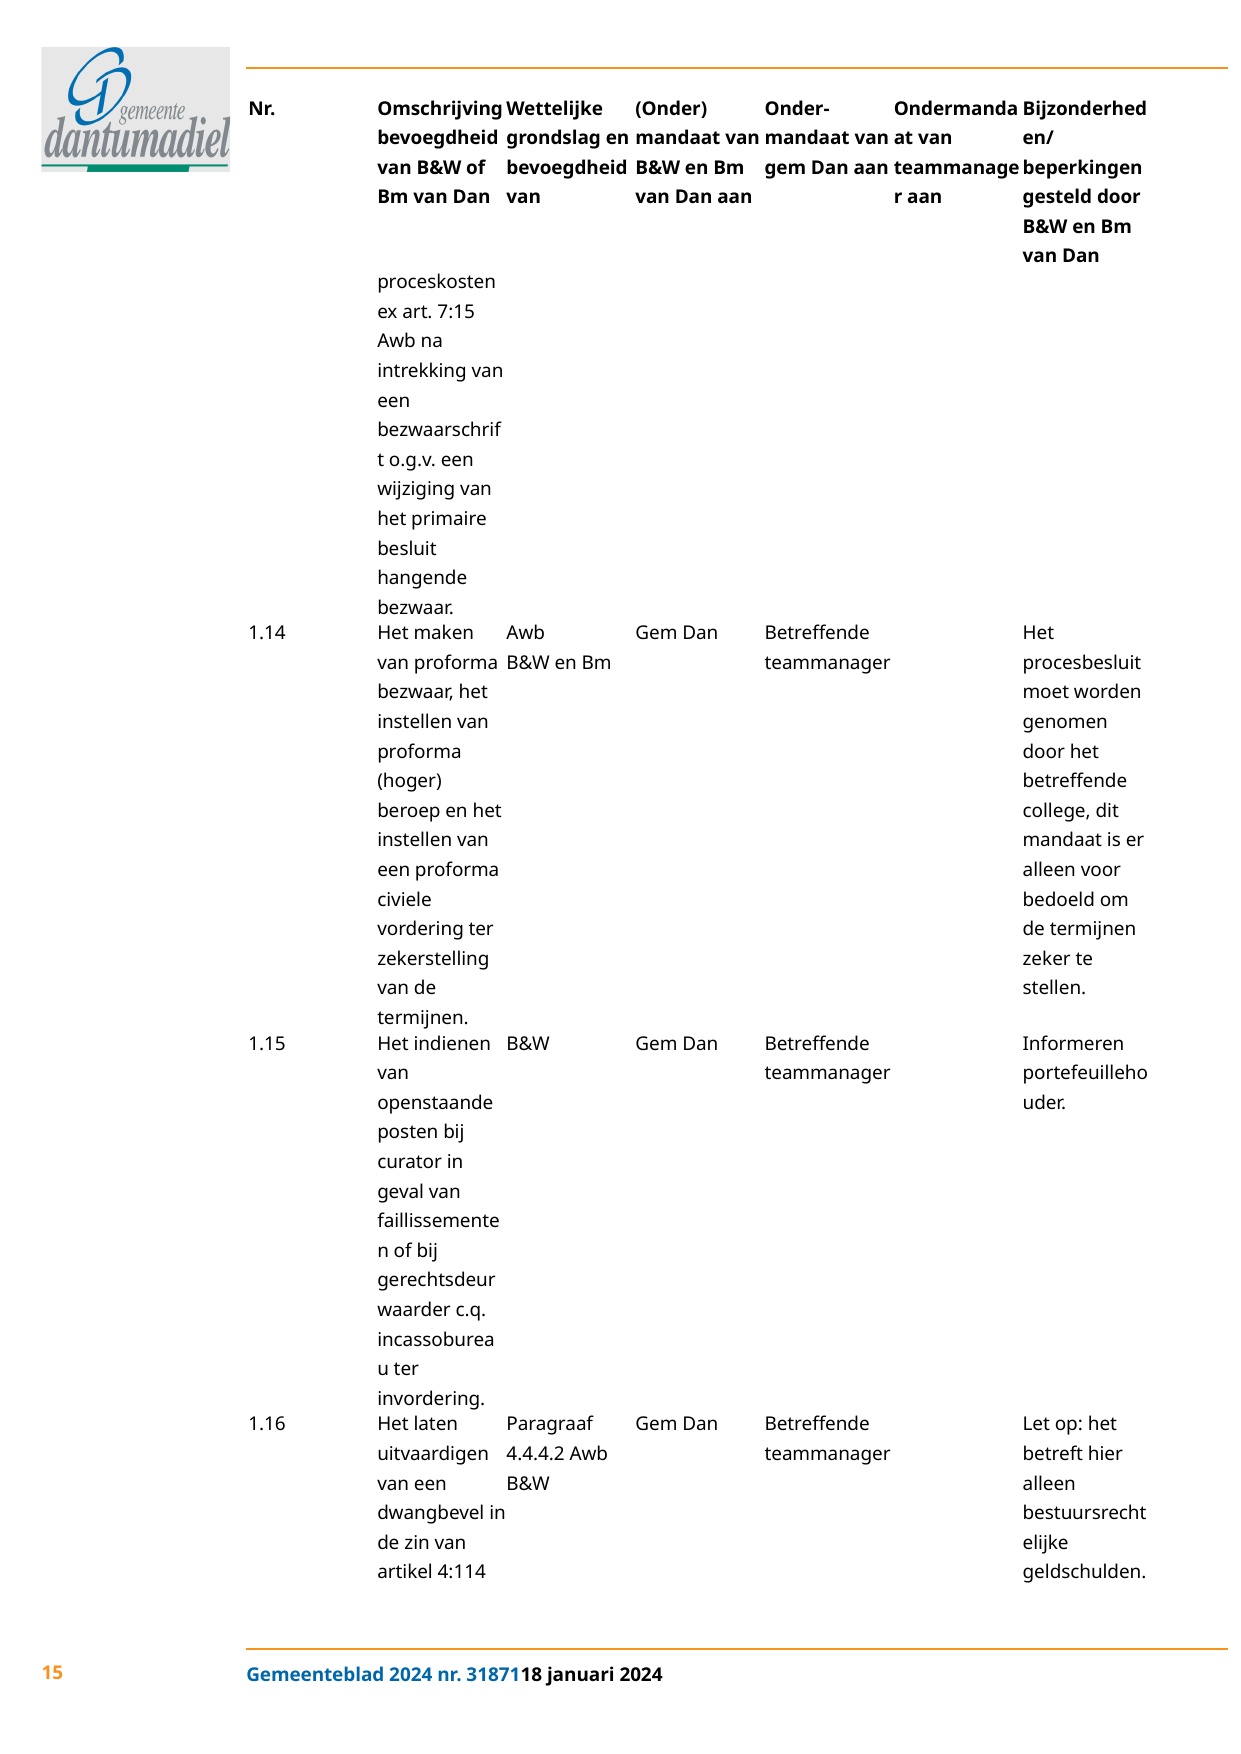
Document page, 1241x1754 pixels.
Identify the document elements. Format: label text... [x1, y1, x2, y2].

table_cell Gem Dan [635, 1030, 764, 1411]
table_cell [894, 269, 1022, 619]
table_cell 1.14 [248, 620, 377, 1030]
table_header (Onder) mandaat van B&W en Bm van Dan aan [635, 95, 764, 268]
table_cell Het procesbesluit moet worden genomen door het betreffende college, dit mandaat is er alleen voor bedoeld om de termijnen zeker te stellen. [1023, 620, 1152, 1030]
table_cell [1023, 269, 1152, 619]
table_header Nr. [248, 95, 377, 268]
table_cell Betreffende teammanager [764, 1411, 893, 1584]
table_cell [894, 1411, 1022, 1584]
table_cell [764, 269, 893, 619]
table_cell [635, 269, 764, 619]
table_cell Gem Dan [635, 1411, 764, 1584]
table_header Bijzonderheden/beperkingen gesteld door B&W en Bm van Dan [1023, 95, 1152, 268]
table_cell Paragraaf 4.4.4.2 Awb B&W [506, 1411, 635, 1584]
table_cell B&W [506, 1030, 635, 1411]
table_cell Betreffende teammanager [764, 1030, 893, 1411]
table_header Ondermandaat van teammanager aan [894, 95, 1022, 268]
table_cell Awb B&W en Bm [506, 620, 635, 1030]
table_cell [894, 620, 1022, 1030]
table_header Wettelijke grondslag en bevoegdheid van [506, 95, 635, 268]
table_header Onder-mandaat van gem Dan aan [764, 95, 893, 268]
table_cell Het maken van proforma bezwaar, het instellen van proforma (hoger) beroep en het instellen van een proforma civiele vordering ter zekerstelling van de termijnen. [377, 620, 506, 1030]
table_cell Informeren portefeuillehouder. [1023, 1030, 1152, 1411]
table_cell Let op: het betreft hier alleen bestuursrechtelijke geldschulden. [1023, 1411, 1152, 1584]
table_cell 1.16 [248, 1411, 377, 1584]
table_cell [894, 1030, 1022, 1411]
table_cell [248, 269, 377, 619]
table_cell Het laten uitvaardigen van een dwangbevel in de zin van artikel 4:114 [377, 1411, 506, 1584]
table_header Omschrijving bevoegdheid van B&W of Bm van Dan [377, 95, 506, 268]
picture [41, 47, 231, 172]
table_cell proceskosten ex art. 7:15 Awb na intrekking van een bezwaarschrift o.g.v. een wijziging van het primaire besluit hangende bezwaar. [377, 269, 506, 619]
table_cell [506, 269, 635, 619]
table_cell Het indienen van openstaande posten bij curator in geval van faillissementen of bij gerechtsdeurwaarder c.q. incassobureau ter invordering. [377, 1030, 506, 1411]
table_cell 1.15 [248, 1030, 377, 1411]
table_cell Gem Dan [635, 620, 764, 1030]
table_cell Betreffende teammanager [764, 620, 893, 1030]
